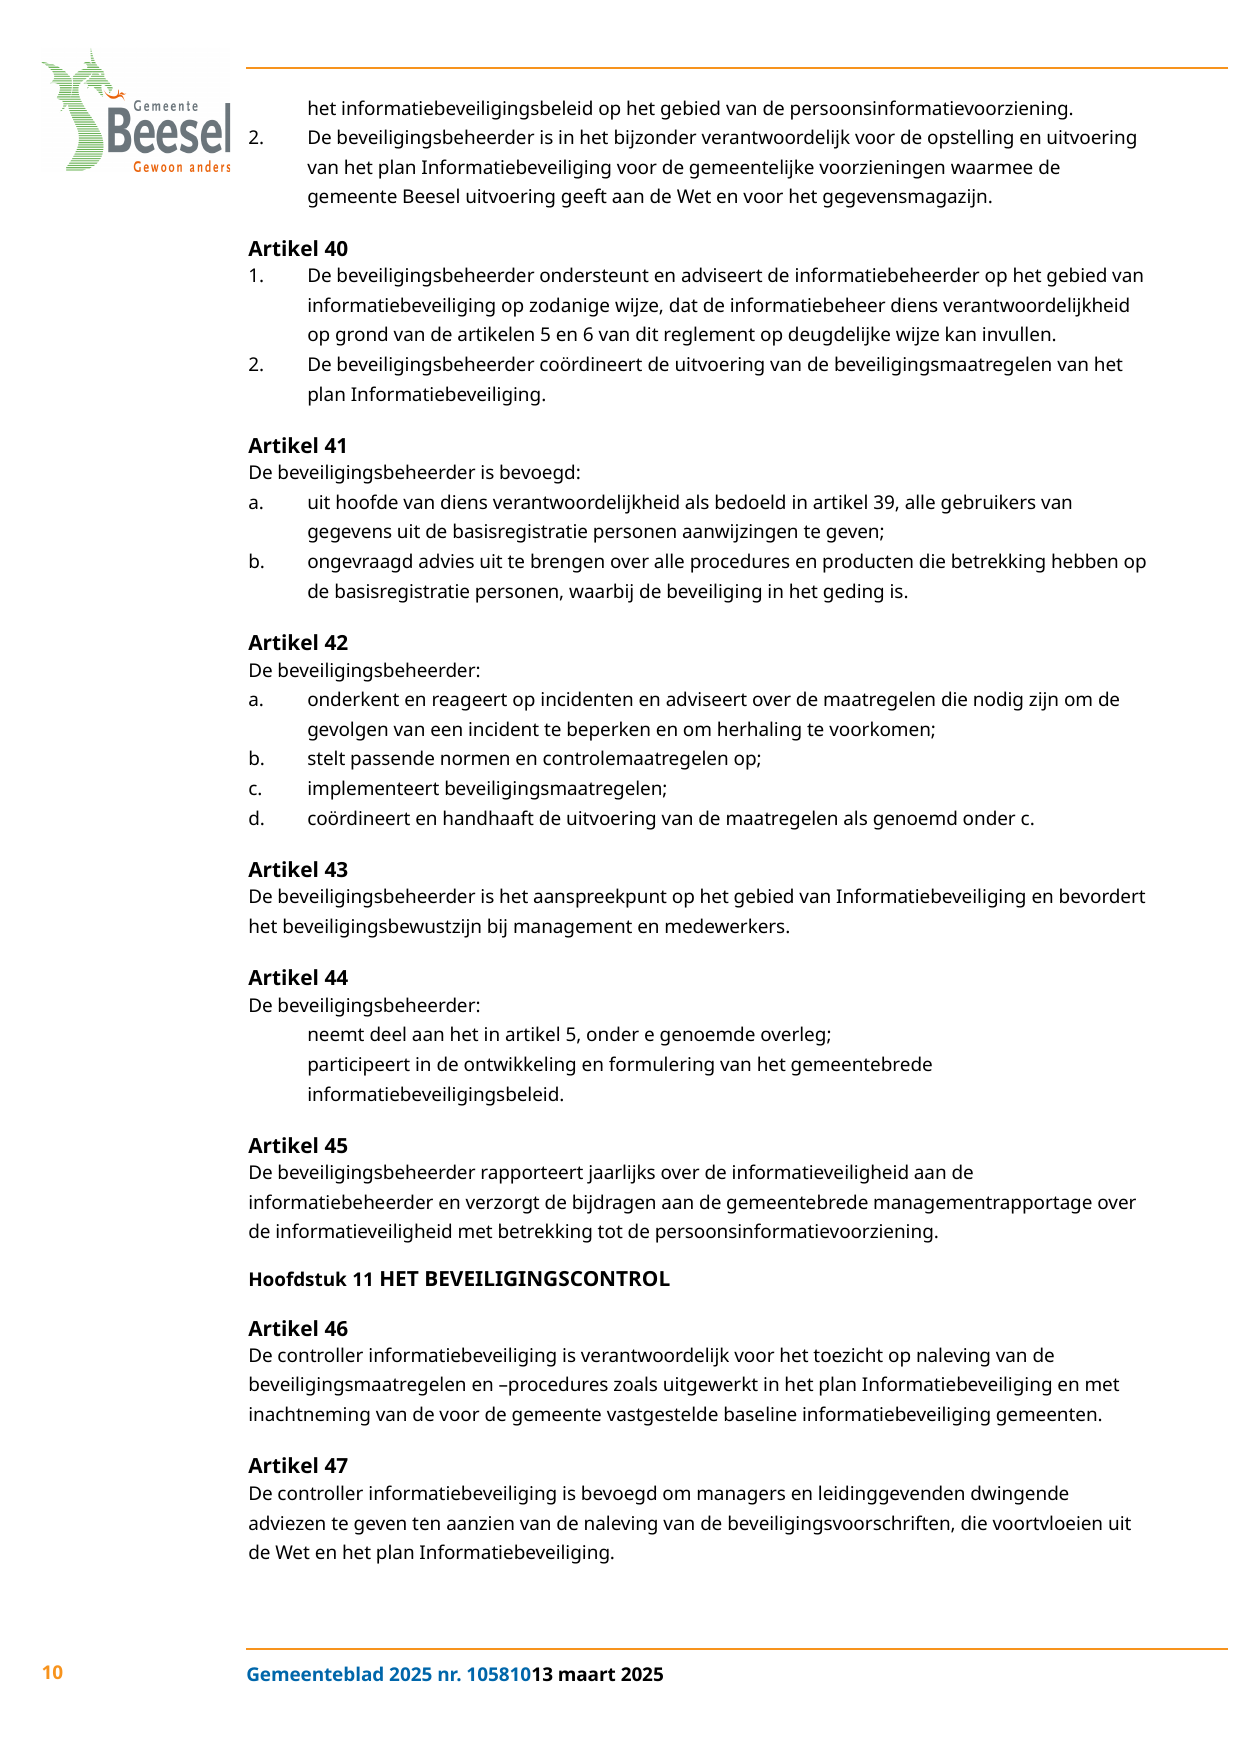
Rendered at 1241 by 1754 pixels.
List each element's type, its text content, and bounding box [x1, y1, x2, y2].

list uit hoofde van diens verantwoordelijkheid als bedoeld in artikel 39, alle gebruikers van gegevens uit de basisregistratie personen aanwijzingen te geven; [248, 489, 1152, 544]
text Artikel 40 [248, 234, 1152, 262]
text Artikel 44 [248, 963, 1152, 992]
text De controller informatiebeveiliging is verantwoordelijk voor het toezicht op naleving van de beveiligingsmaatregelen en –procedures zoals uitgewerkt in het plan Informatiebeveiliging en met inachtneming van de voor de gemeente vastgestelde baseline informatiebeveiliging gemeenten. [248, 1342, 1152, 1427]
list De beveiligingsbeheerder ondersteunt en adviseert de informatiebeheerder op het gebied van informatiebeveiliging op zodanige wijze, dat de informatiebeheer diens verantwoordelijkheid op grond van de artikelen 5 en 6 van dit reglement op deugdelijke wijze kan invullen. [248, 262, 1152, 347]
list De beveiligingsbeheerder coördineert de uitvoering van de beveiligingsmaatregelen van het plan Informatiebeveiliging. [248, 351, 1152, 406]
list het informatiebeveiligingsbeleid op het gebied van de persoonsinformatievoorziening. [248, 95, 1152, 121]
list stelt passende normen en controlemaatregelen op; [248, 746, 1152, 771]
text Artikel 42 [248, 628, 1152, 657]
list coördineert en handhaaft de uitvoering van de maatregelen als genoemd onder c. [248, 805, 1152, 830]
text De beveiligingsbeheerder is het aanspreekpunt op het gebied van Informatiebeveiliging en bevordert het beveiligingsbewustzijn bij management en medewerkers. [248, 883, 1152, 939]
text De beveiligingsbeheerder: [248, 992, 1152, 1018]
list neemt deel aan het in artikel 5, onder e genoemde overleg; [248, 1022, 1152, 1047]
list participeert in de ontwikkeling en formulering van het gemeentebrede informatiebeveiligingsbeleid. [248, 1051, 1152, 1106]
picture [41, 47, 231, 172]
text Artikel 41 [248, 431, 1152, 459]
list De beveiligingsbeheerder is in het bijzonder verantwoordelijk voor de opstelling en uitvoering van het plan Informatiebeveiliging voor de gemeentelijke voorzieningen waarmee de gemeente Beesel uitvoering geeft aan de Wet en voor het gegevensmagazijn. [248, 124, 1152, 209]
text De beveiligingsbeheerder is bevoegd: [248, 459, 1152, 485]
list ongevraagd advies uit te brengen over alle procedures en producten die betrekking hebben op de basisregistratie personen, waarbij de beveiliging in het geding is. [248, 548, 1152, 604]
text Artikel 45 [248, 1131, 1152, 1159]
text De beveiligingsbeheerder: [248, 657, 1152, 682]
text Hoofdstuk 11 HET BEVEILIGINGSCONTROL [248, 1264, 1152, 1293]
text Artikel 43 [248, 855, 1152, 883]
text De controller informatiebeveiliging is bevoegd om managers en leidinggevenden dwingende adviezen te geven ten aanzien van de naleving van de beveiligingsvoorschriften, die voortvloeien uit de Wet en het plan Informatiebeveiliging. [248, 1480, 1152, 1565]
text Artikel 47 [248, 1452, 1152, 1480]
list onderkent en reageert op incidenten en adviseert over de maatregelen die nodig zijn om de gevolgen van een incident te beperken en om herhaling te voorkomen; [248, 686, 1152, 742]
list implementeert beveiligingsmaatregelen; [248, 775, 1152, 801]
text De beveiligingsbeheerder rapporteert jaarlijks over de informatieveiligheid aan de informatiebeheerder en verzorgt de bijdragen aan de gemeentebrede managementrapportage over de informatieveiligheid met betrekking tot de persoonsinformatievoorziening. [248, 1159, 1152, 1244]
text Artikel 46 [248, 1314, 1152, 1342]
